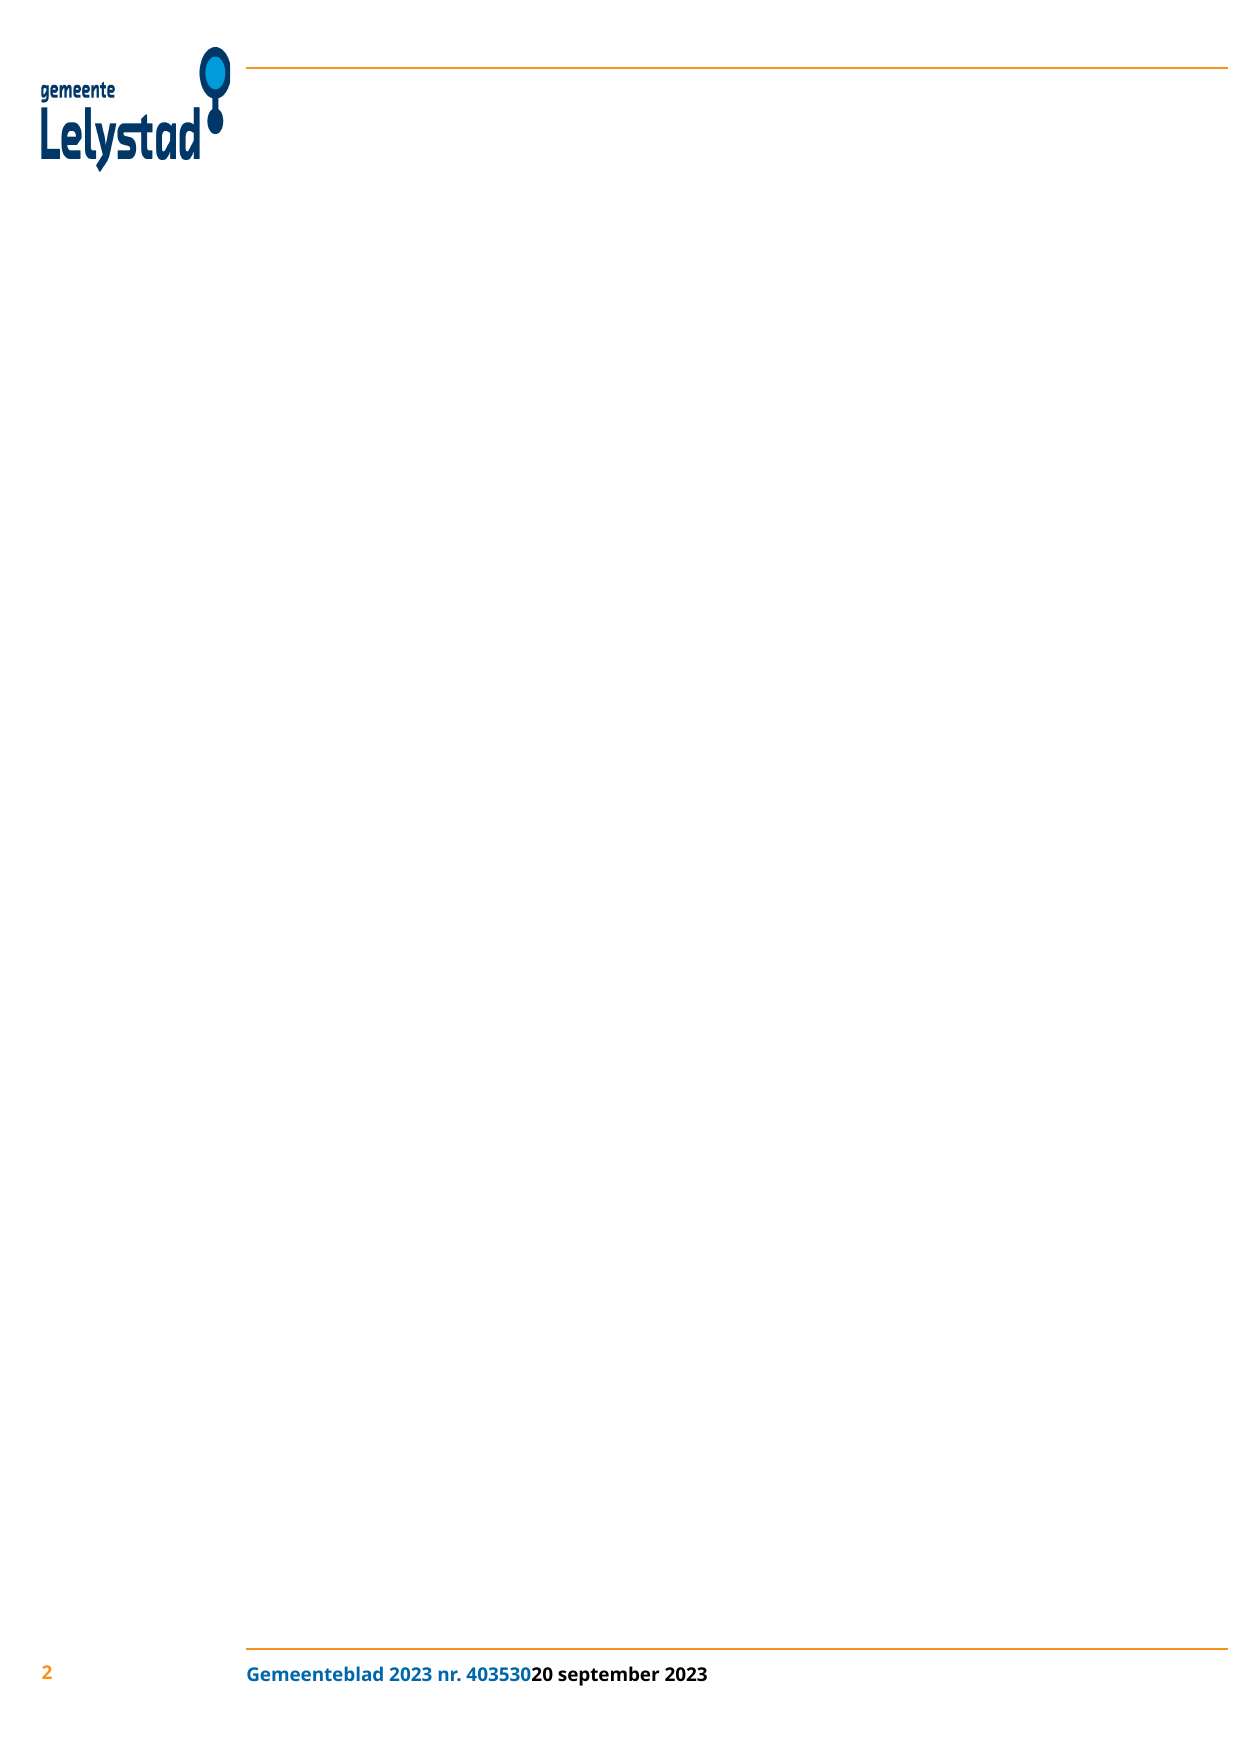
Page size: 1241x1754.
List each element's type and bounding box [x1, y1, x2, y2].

picture [41, 47, 231, 172]
